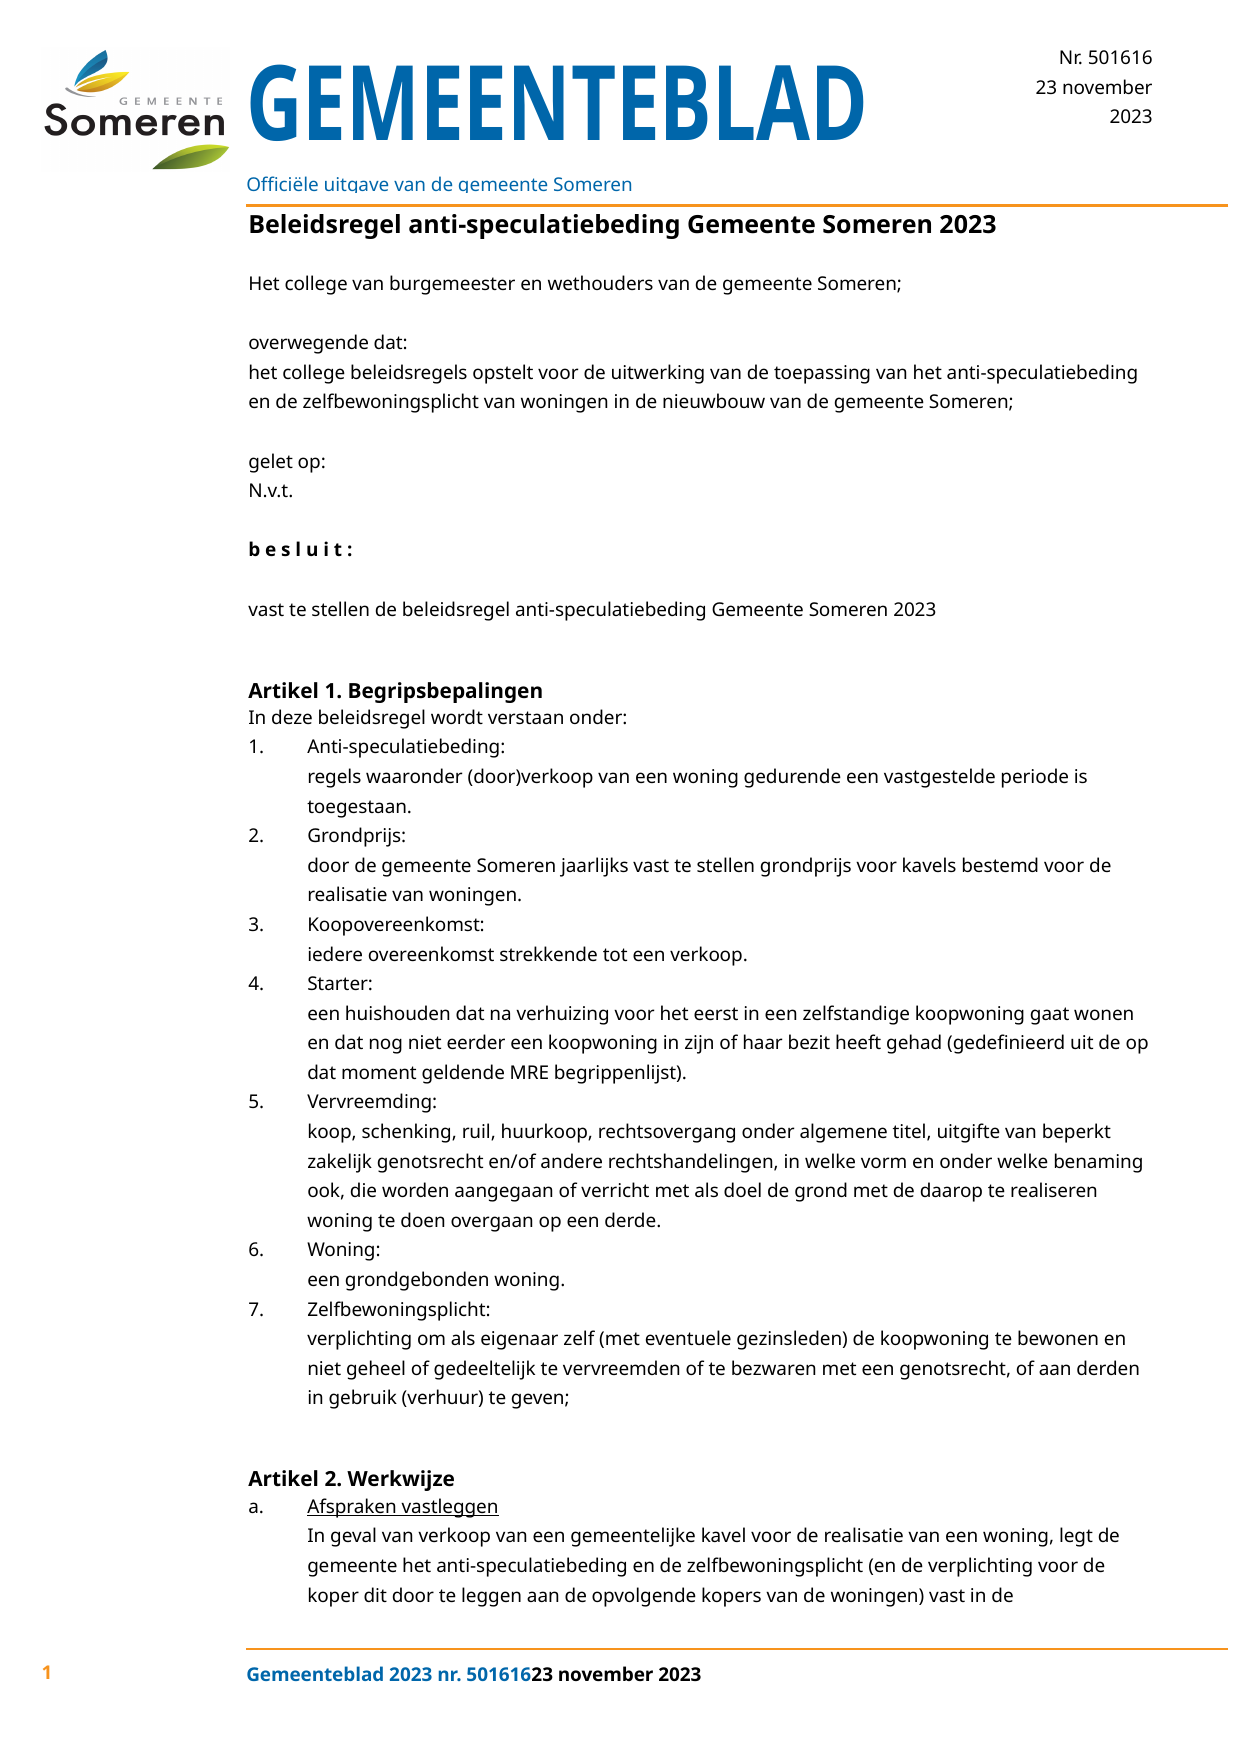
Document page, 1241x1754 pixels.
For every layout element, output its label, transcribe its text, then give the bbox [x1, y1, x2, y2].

list een grondgebonden woning. [248, 1266, 1152, 1292]
text het college beleidsregels opstelt voor de uitwerking van de toepassing van het anti-speculatiebeding en de zelfbewoningsplicht van woningen in de nieuwbouw van de gemeente Someren; [248, 359, 1152, 414]
list In geval van verkoop van een gemeentelijke kavel voor de realisatie van een woning, legt de gemeente het anti-speculatiebeding en de zelfbewoningsplicht (en de verplichting voor de koper dit door te leggen aan de opvolgende kopers van de woningen) vast in de [248, 1523, 1152, 1607]
text In deze beleidsregel wordt verstaan onder: [248, 704, 1152, 730]
list Vervreemding: [248, 1089, 1152, 1114]
list Zelfbewoningsplicht: [248, 1296, 1152, 1322]
list iedere overeenkomst strekkende tot een verkoop. [248, 941, 1152, 967]
list koop, schenking, ruil, huurkoop, rechtsovergang onder algemene titel, uitgifte van beperkt zakelijk genotsrecht en/of andere rechtshandelingen, in welke vorm en onder welke benaming ook, die worden aangegaan of verricht met als doel de grond met de daarop te realiseren woning te doen overgaan op een derde. [248, 1118, 1152, 1233]
list Starter: [248, 970, 1152, 996]
list een huishouden dat na verhuizing voor het eerst in een zelfstandige koopwoning gaat wonen en dat nog niet eerder een koopwoning in zijn of haar bezit heeft gehad (gedefinieerd uit de op dat moment geldende MRE begrippenlijst). [248, 1000, 1152, 1085]
text Beleidsregel anti-speculatiebeding Gemeente Someren 2023 [248, 207, 1152, 241]
text Artikel 2. Werkwijze [248, 1464, 1152, 1493]
text overwegende dat: [248, 329, 1152, 355]
list Koopovereenkomst: [248, 911, 1152, 937]
list regels waaronder (door)verkoop van een woning gedurende een vastgestelde periode is toegestaan. [248, 763, 1152, 819]
text N.v.t. [248, 477, 1152, 503]
list Grondprijs: [248, 822, 1152, 848]
list Woning: [248, 1237, 1152, 1262]
picture [41, 47, 231, 172]
text gelet op: [248, 448, 1152, 473]
text b e s l u i t : [248, 537, 1152, 562]
list Anti-speculatiebeding: [248, 734, 1152, 759]
list door de gemeente Someren jaarlijks vast te stellen grondprijs voor kavels bestemd voor de realisatie van woningen. [248, 852, 1152, 907]
list Afspraken vastleggen [248, 1493, 1152, 1519]
list verplichting om als eigenaar zelf (met eventuele gezinsleden) de koopwoning te bewonen en niet geheel of gedeeltelijk te vervreemden of te bezwaren met een genotsrecht, of aan derden in gebruik (verhuur) te geven; [248, 1325, 1152, 1410]
text Artikel 1. Begripsbepalingen [248, 676, 1152, 704]
text Het college van burgemeester en wethouders van de gemeente Someren; [248, 270, 1152, 296]
text vast te stellen de beleidsregel anti-speculatiebeding Gemeente Someren 2023 [248, 596, 1152, 621]
